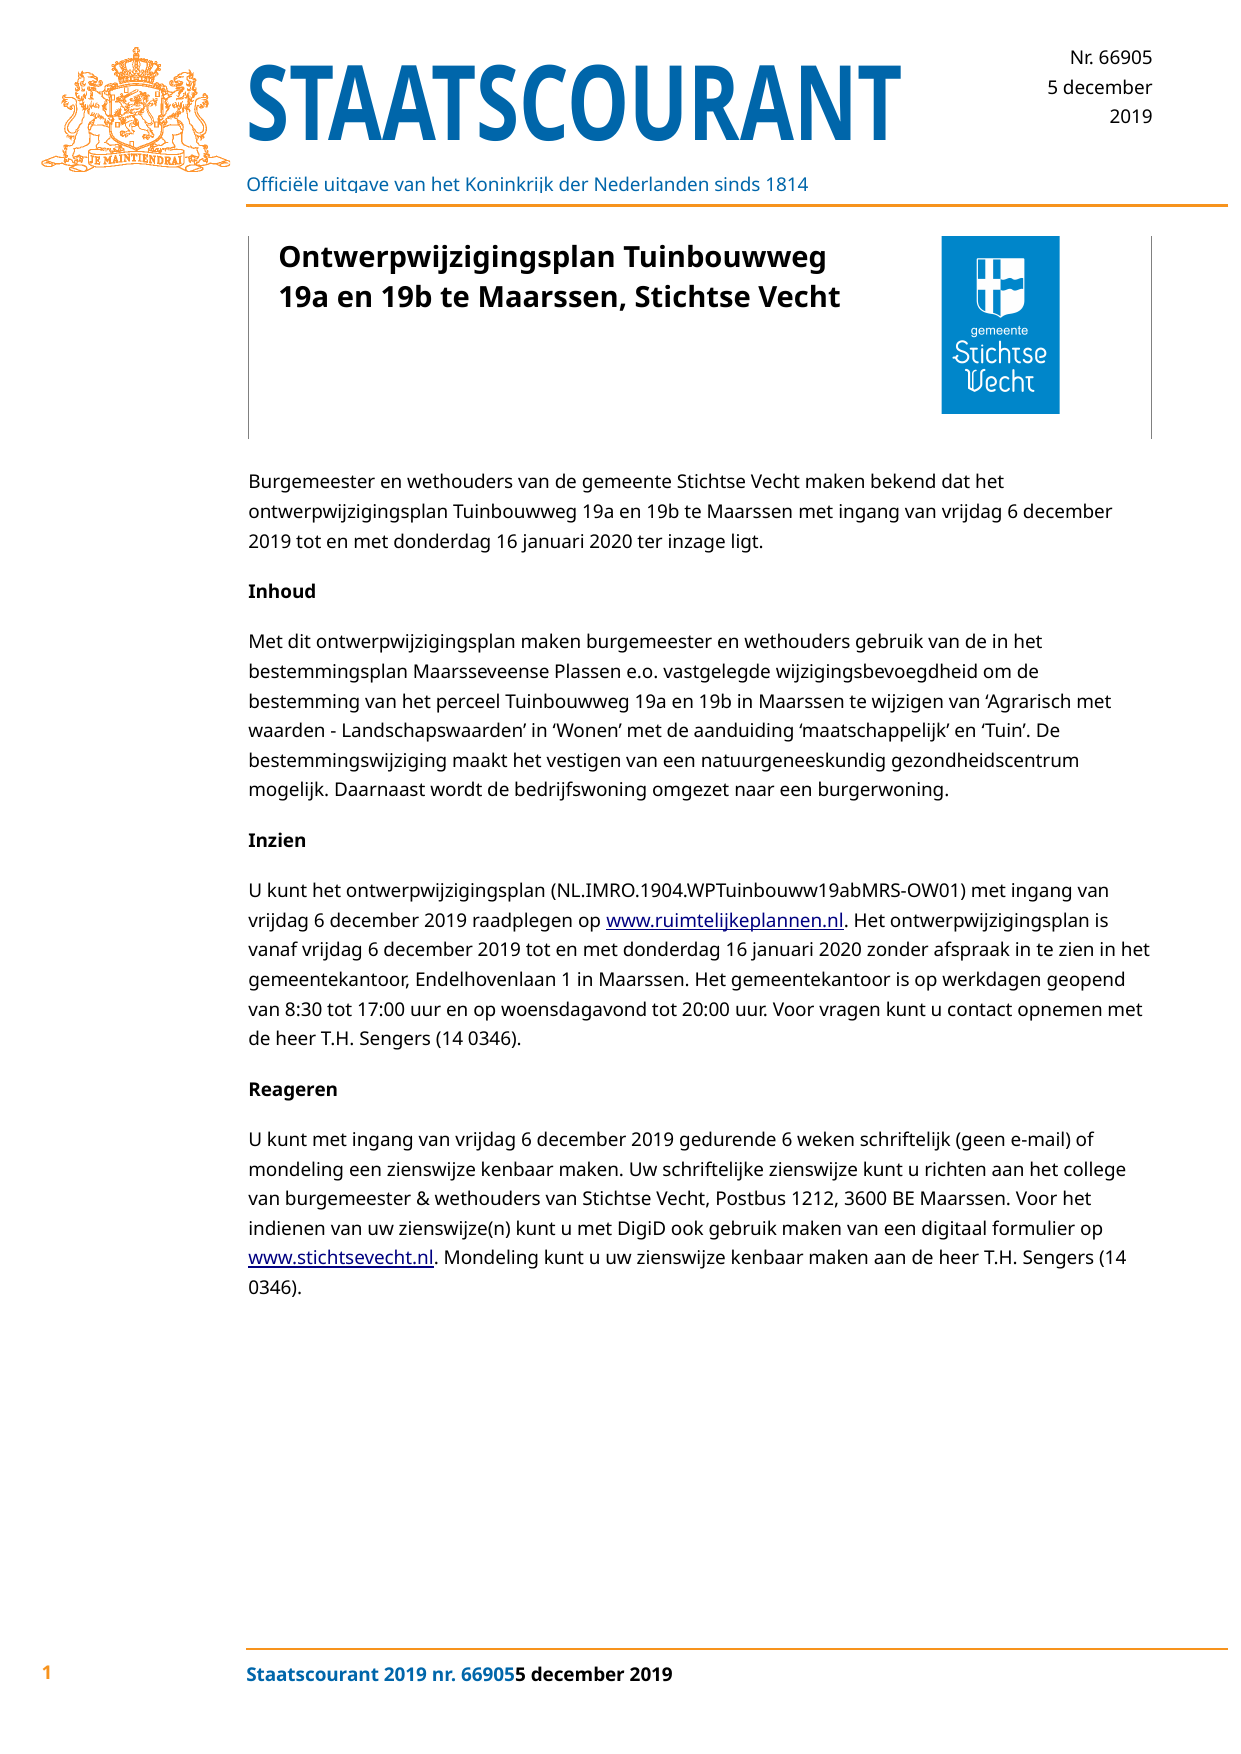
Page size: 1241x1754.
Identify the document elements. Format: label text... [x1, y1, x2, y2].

picture [1000, 289, 1024, 317]
picture [971, 348, 977, 359]
text Inzien [248, 827, 1152, 853]
table_header [850, 414, 1151, 439]
picture [41, 47, 231, 172]
table_header [850, 236, 941, 413]
table_header [1060, 236, 1151, 413]
text Burgemeester en wethouders van de gemeente Stichtse Vecht maken bekend dat het ontwerpwijzigingsplan Tuinbouwweg 19a en 19b te Maarssen met ingang van vrijdag 6 december 2019 tot en met donderdag 16 januari 2020 ter inzage ligt. [248, 469, 1152, 553]
text U kunt met ingang van vrijdag 6 december 2019 gedurende 6 weken schriftelijk (geen e-mail) of mondeling een zienswijze kenbaar maken. Uw schriftelijke zienswijze kunt u richten aan het college van burgemeester & wethouders van Stichtse Vecht, Postbus 1212, 3600 BE Maarssen. Voor het indienen van uw zienswijze(n) kunt u met DigiD ook gebruik maken van een digitaal formulier op www.stichtsevecht.nl. Mondeling kunt u uw zienswijze kenbaar maken aan de heer T.H. Sengers (14 0346). [248, 1126, 1152, 1300]
table_header Ontwerpwijzigingsplan Tuinbouwweg 19a en 19b te Maarssen, Stichtse Vecht [249, 236, 850, 439]
text U kunt het ontwerpwijzigingsplan (NL.IMRO.1904.WPTuinbouww19abMRS-OW01) met ingang van vrijdag 6 december 2019 raadplegen op www.ruimtelijkeplannen.nl. Het ontwerpwijzigingsplan is vanaf vrijdag 6 december 2019 tot en met donderdag 16 januari 2020 zonder afspraak in te zien in het gemeentekantoor, Endelhovenlaan 1 in Maarssen. Het gemeentekantoor is op werkdagen geopend van 8:30 tot 17:00 uur en op woensdagavond tot 20:00 uur. Voor vragen kunt u contact opnemen met de heer T.H. Sengers (14 0346). [248, 877, 1152, 1051]
text Reageren [248, 1076, 1152, 1101]
picture [1013, 370, 1020, 391]
picture [1027, 377, 1032, 389]
text Met dit ontwerpwijzigingsplan maken burgemeester en wethouders gebruik van de in het bestemmingsplan Maarsseveense Plassen e.o. vastgelegde wijzigingsbevoegdheid om de bestemming van het perceel Tuinbouwweg 19a en 19b in Maarssen te wijzigen van ‘Agrarisch met waarden - Landschapswaarden’ in ‘Wonen’ met de aanduiding ‘maatschappelijk’ en ‘Tuin’. De bestemmingswijziging maakt het vestigen van een natuurgeneeskundig gezondheidscentrum mogelijk. Daarnaast wordt de bedrijfswoning omgezet naar een burgerwoning. [248, 629, 1152, 802]
text Inhoud [248, 578, 1152, 604]
picture [1001, 259, 1024, 279]
picture [1013, 348, 1019, 359]
picture [977, 259, 1000, 313]
